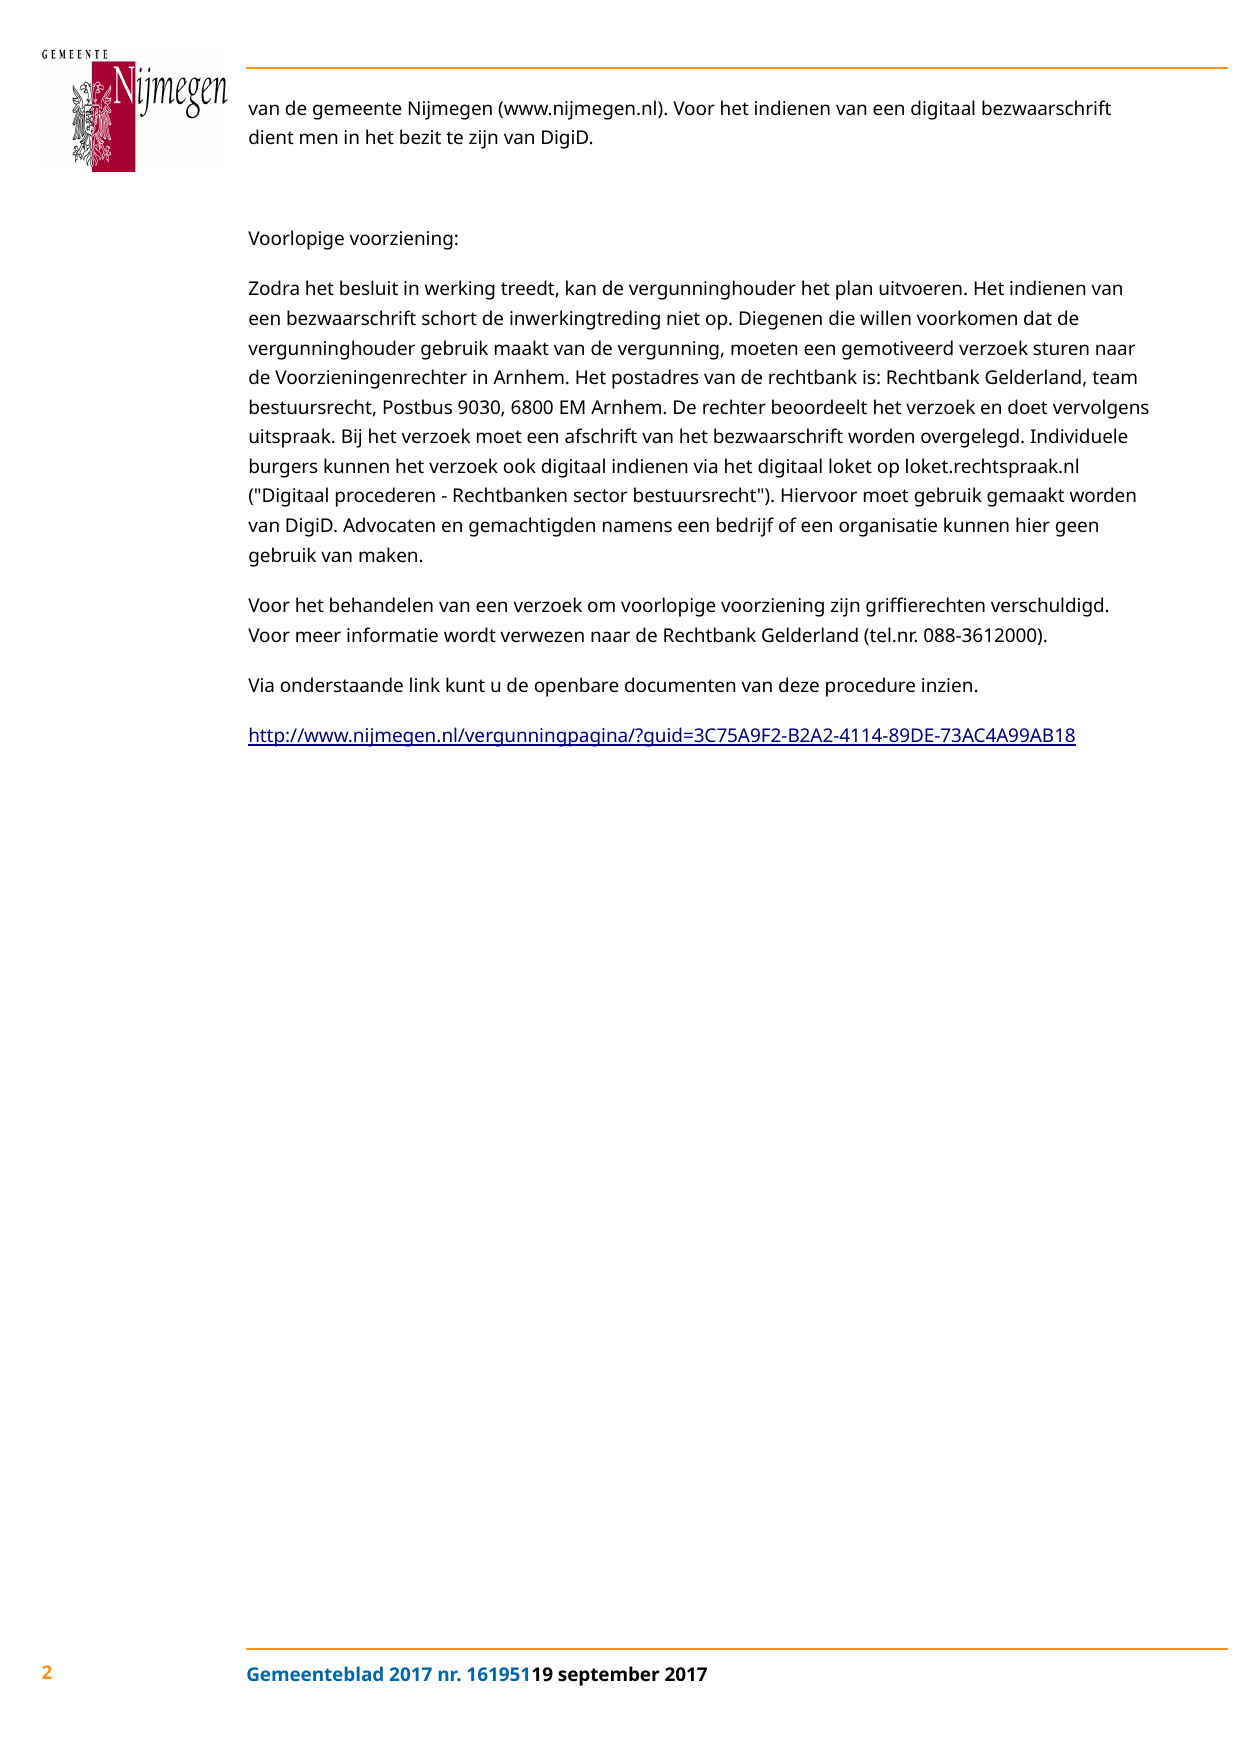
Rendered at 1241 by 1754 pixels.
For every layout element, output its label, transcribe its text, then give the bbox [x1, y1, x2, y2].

text Via onderstaande link kunt u de openbare documenten van deze procedure inzien. [248, 672, 1152, 698]
picture [41, 47, 231, 172]
text Zodra het besluit in werking treedt, kan de vergunninghouder het plan uitvoeren. Het indienen van een bezwaarschrift schort de inwerkingtreding niet op. Diegenen die willen voorkomen dat de vergunninghouder gebruik maakt van de vergunning, moeten een gemotiveerd verzoek sturen naar de Voorzieningenrechter in Arnhem. Het postadres van de rechtbank is: Rechtbank Gelderland, team bestuursrecht, Postbus 9030, 6800 EM Arnhem. De rechter beoordeelt het verzoek en doet vervolgens uitspraak. Bij het verzoek moet een afschrift van het bezwaarschrift worden overgelegd. Individuele burgers kunnen het verzoek ook digitaal indienen via het digitaal loket op loket.rechtspraak.nl ("Digitaal procederen - Rechtbanken sector bestuursrecht"). Hiervoor moet gebruik gemaakt worden van DigiD. Advocaten en gemachtigden namens een bedrijf of een organisatie kunnen hier geen gebruik van maken. [248, 276, 1152, 568]
text http://www.nijmegen.nl/vergunningpagina/?guid=3C75A9F2-B2A2-4114-89DE-73AC4A99AB18 [248, 723, 1152, 748]
text Voorlopige voorziening: [248, 225, 1152, 251]
text van de gemeente Nijmegen (www.nijmegen.nl). Voor het indienen van een digitaal bezwaarschrift dient men in het bezit te zijn van DigiD. [248, 95, 1152, 150]
text Voor het behandelen van een verzoek om voorlopige voorziening zijn griffierechten verschuldigd. Voor meer informatie wordt verwezen naar de Rechtbank Gelderland (tel.nr. 088-3612000). [248, 592, 1152, 648]
